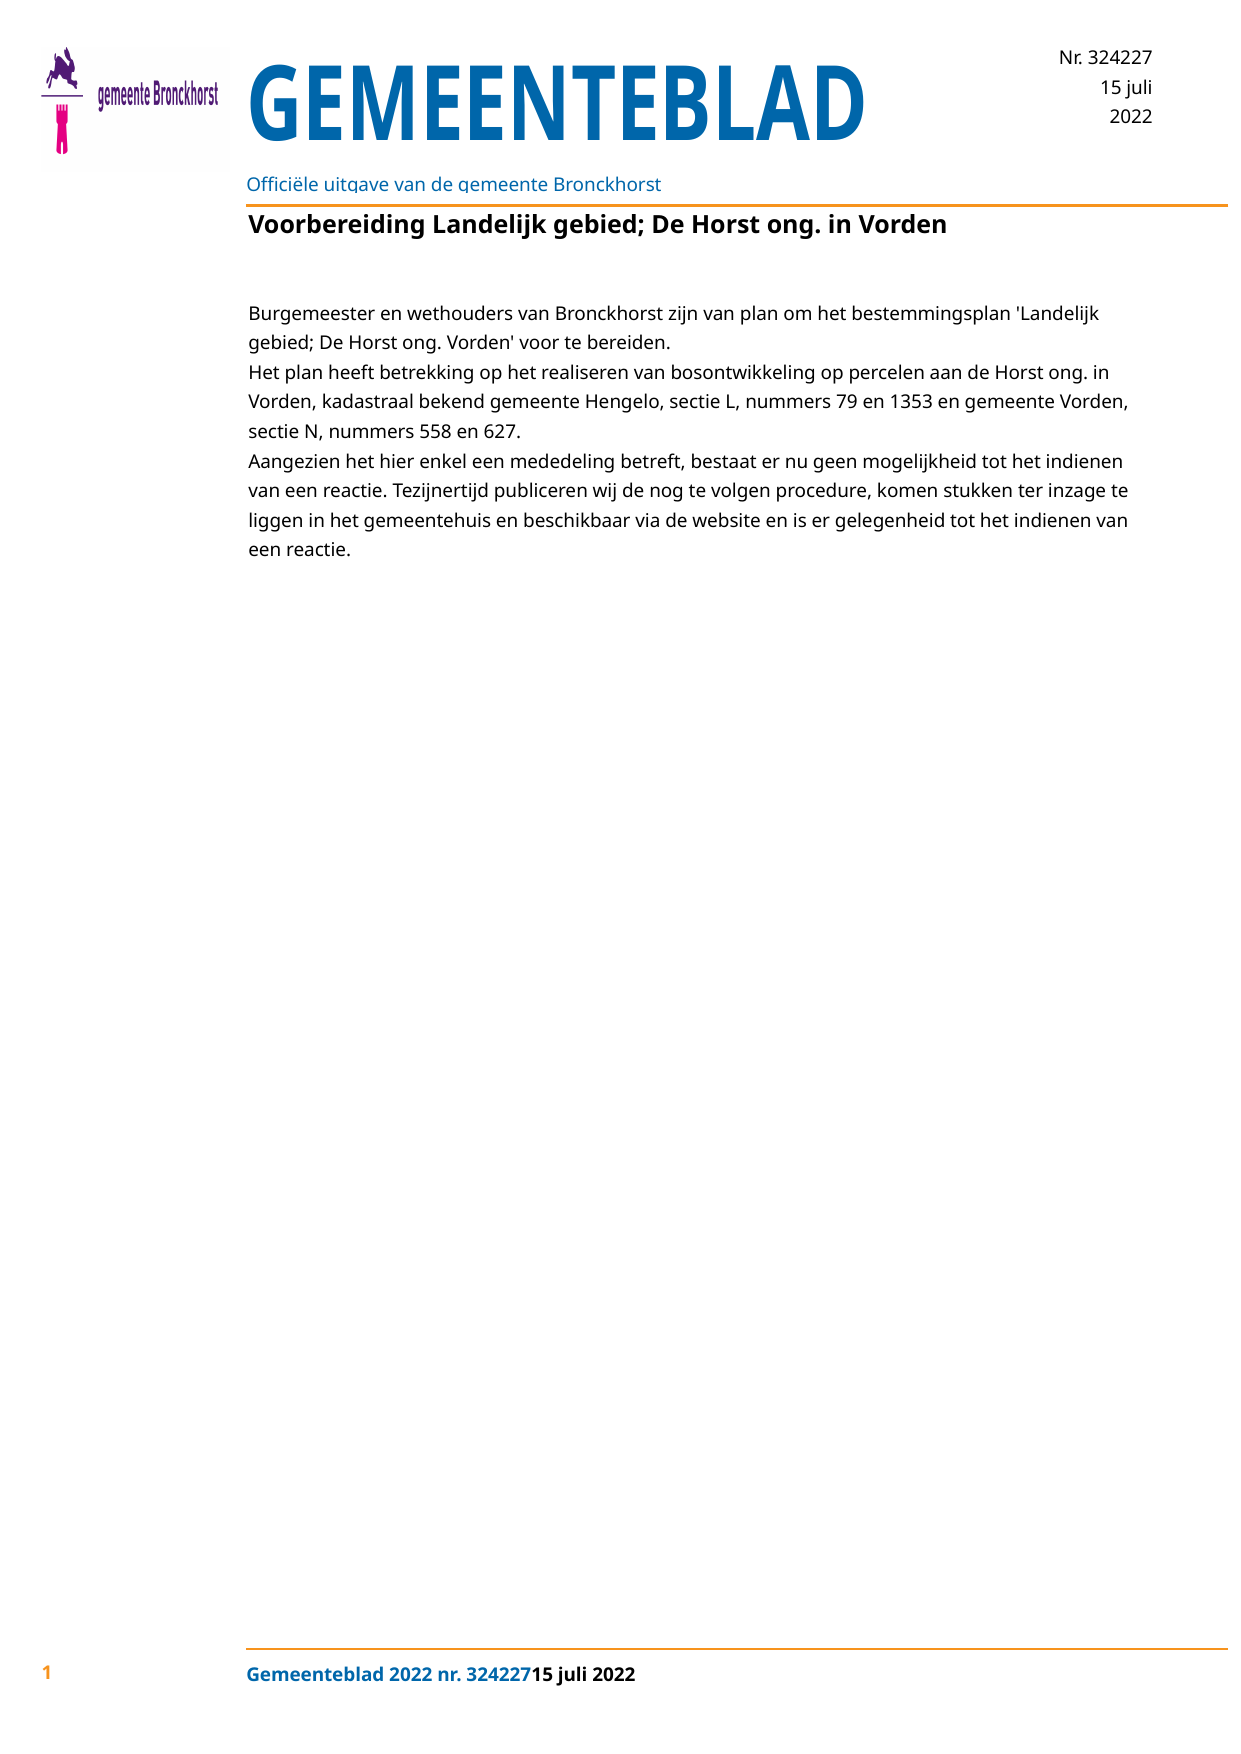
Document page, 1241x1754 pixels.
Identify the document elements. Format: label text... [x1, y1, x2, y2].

text Aangezien het hier enkel een mededeling betreft, bestaat er nu geen mogelijkheid tot het indienen van een reactie. Tezijnertijd publiceren wij de nog te volgen procedure, komen stukken ter inzage te liggen in het gemeentehuis en beschikbaar via de website en is er gelegenheid tot het indienen van een reactie. [248, 448, 1152, 562]
picture [41, 47, 231, 172]
text Het plan heeft betrekking op het realiseren van bosontwikkeling op percelen aan de Horst ong. in Vorden, kadastraal bekend gemeente Hengelo, sectie L, nummers 79 en 1353 en gemeente Vorden, sectie N, nummers 558 en 627. [248, 359, 1152, 444]
text Burgemeester en wethouders van Bronckhorst zijn van plan om het bestemmingsplan 'Landelijk gebied; De Horst ong. Vorden' voor te bereiden. [248, 300, 1152, 355]
text Voorbereiding Landelijk gebied; De Horst ong. in Vorden [248, 207, 1152, 241]
